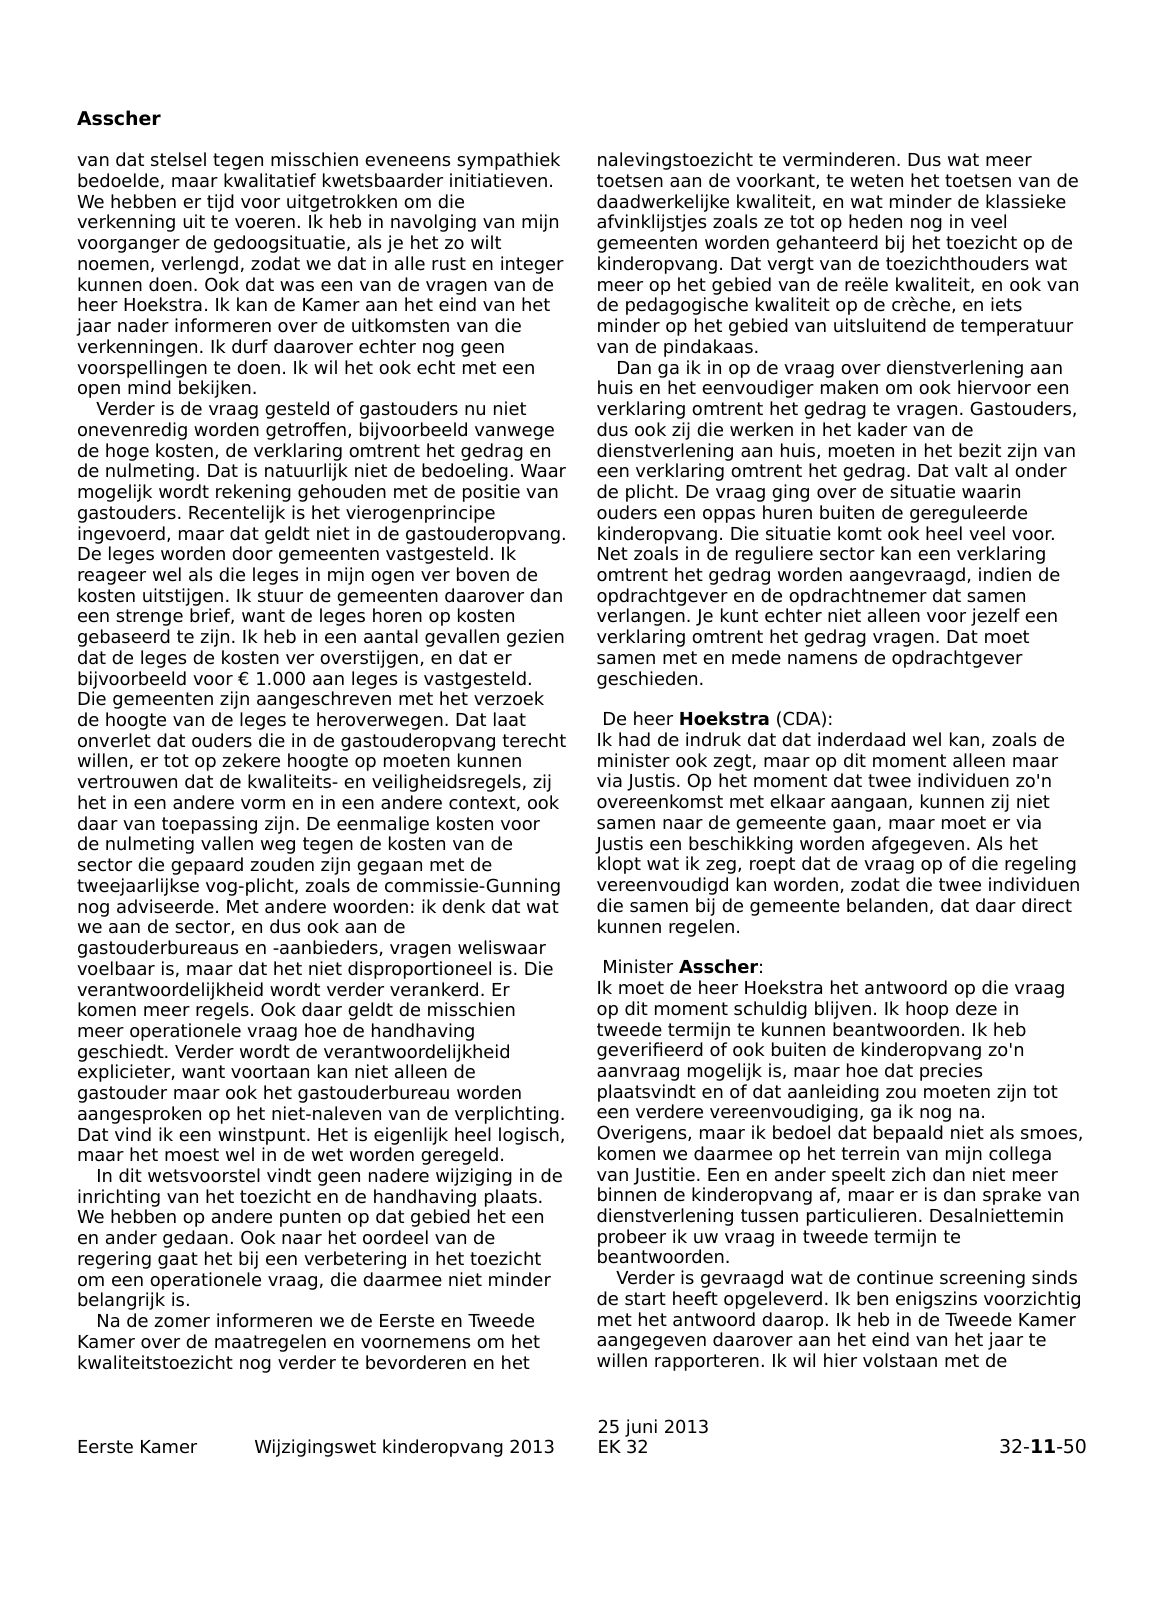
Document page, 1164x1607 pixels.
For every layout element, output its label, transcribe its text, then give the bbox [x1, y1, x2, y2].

text Verder is gevraagd wat de continue screening sinds de start heeft opgeleverd. Ik ben enigszins voorzichtig met het antwoord daarop. Ik heb in de Tweede Kamer aangegeven daarover aan het eind van het jaar te willen rapporteren. Ik wil hier volstaan met de [596, 1268, 1087, 1372]
text Minister Asscher: [596, 957, 1087, 978]
text van dat stelsel tegen misschien eveneens sympathiek bedoelde, maar kwalitatief kwetsbaarder initiatieven. We hebben er tijd voor uitgetrokken om die verkenning uit te voeren. Ik heb in navolging van mijn voorganger de gedoogsituatie, als je het zo wilt noemen, verlengd, zodat we dat in alle rust en integer kunnen doen. Ook dat was een van de vragen van de heer Hoekstra. Ik kan de Kamer aan het eind van het jaar nader informeren over de uitkomsten van die verkenningen. Ik durf daarover echter nog geen voorspellingen te doen. Ik wil het ook echt met een open mind bekijken. [77, 150, 567, 399]
text Verder is de vraag gesteld of gastouders nu niet onevenredig worden getroffen, bijvoorbeeld vanwege de hoge kosten, de verklaring omtrent het gedrag en de nulmeting. Dat is natuurlijk niet de bedoeling. Waar mogelijk wordt rekening gehouden met de positie van gastouders. Recentelijk is het vierogenprincipe ingevoerd, maar dat geldt niet in de gastouderopvang. De leges worden door gemeenten vastgesteld. Ik reageer wel als die leges in mijn ogen ver boven de kosten uitstijgen. Ik stuur de gemeenten daarover dan een strenge brief, want de leges horen op kosten gebaseerd te zijn. Ik heb in een aantal gevallen gezien dat de leges de kosten ver overstijgen, en dat er bijvoorbeeld voor € 1.000 aan leges is vastgesteld. Die gemeenten zijn aangeschreven met het verzoek de hoogte van de leges te heroverwegen. Dat laat onverlet dat ouders die in de gastouderopvang terecht willen, er tot op zekere hoogte op moeten kunnen vertrouwen dat de kwaliteits- en veiligheidsregels, zij het in een andere vorm en in een andere context, ook daar van toepassing zijn. De eenmalige kosten voor de nulmeting vallen weg tegen de kosten van de sector die gepaard zouden zijn gegaan met de tweejaarlijkse vog-plicht, zoals de commissie-Gunning nog adviseerde. Met andere woorden: ik denk dat wat we aan de sector, en dus ook aan de gastouderbureaus en -aanbieders, vragen weliswaar voelbaar is, maar dat het niet disproportioneel is. Die verantwoordelijkheid wordt verder verankerd. Er komen meer regels. Ook daar geldt de misschien meer operationele vraag hoe de handhaving geschiedt. Verder wordt de verantwoordelijkheid explicieter, want voortaan kan niet alleen de gastouder maar ook het gastouderbureau worden aangesproken op het niet-naleven van de verplichting. Dat vind ik een winstpunt. Het is eigenlijk heel logisch, maar het moest wel in de wet worden geregeld. [77, 399, 567, 1166]
text Ik moet de heer Hoekstra het antwoord op die vraag op dit moment schuldig blijven. Ik hoop deze in tweede termijn te kunnen beantwoorden. Ik heb geverifieerd of ook buiten de kinderopvang zo'n aanvraag mogelijk is, maar hoe dat precies plaatsvindt en of dat aanleiding zou moeten zijn tot een verdere vereenvoudiging, ga ik nog na. Overigens, maar ik bedoel dat bepaald niet als smoes, komen we daarmee op het terrein van mijn collega van Justitie. Een en ander speelt zich dan niet meer binnen de kinderopvang af, maar er is dan sprake van dienstverlening tussen particulieren. Desalniettemin probeer ik uw vraag in tweede termijn te beantwoorden. [596, 978, 1087, 1268]
text Na de zomer informeren we de Eerste en Tweede Kamer over de maatregelen en voornemens om het kwaliteitstoezicht nog verder te bevorderen en het [77, 1311, 567, 1373]
text nalevingstoezicht te verminderen. Dus wat meer toetsen aan de voorkant, te weten het toetsen van de daadwerkelijke kwaliteit, en wat minder de klassieke afvinklijstjes zoals ze tot op heden nog in veel gemeenten worden gehanteerd bij het toezicht op de kinderopvang. Dat vergt van de toezichthouders wat meer op het gebied van de reële kwaliteit, en ook van de pedagogische kwaliteit op de crèche, en iets minder op het gebied van uitsluitend de temperatuur van de pindakaas. [596, 150, 1087, 357]
text Ik had de indruk dat dat inderdaad wel kan, zoals de minister ook zegt, maar op dit moment alleen maar via Justis. Op het moment dat twee individuen zo'n overeenkomst met elkaar aangaan, kunnen zij niet samen naar de gemeente gaan, maar moet er via Justis een beschikking worden afgegeven. Als het klopt wat ik zeg, roept dat de vraag op of die regeling vereenvoudigd kan worden, zodat die twee individuen die samen bij de gemeente belanden, dat daar direct kunnen regelen. [596, 730, 1087, 937]
text De heer Hoekstra (CDA): [596, 709, 1087, 730]
text Dan ga ik in op de vraag over dienstverlening aan huis en het eenvoudiger maken om ook hiervoor een verklaring omtrent het gedrag te vragen. Gastouders, dus ook zij die werken in het kader van de dienstverlening aan huis, moeten in het bezit zijn van een verklaring omtrent het gedrag. Dat valt al onder de plicht. De vraag ging over de situatie waarin ouders een oppas huren buiten de gereguleerde kinderopvang. Die situatie komt ook heel veel voor. Net zoals in de reguliere sector kan een verklaring omtrent het gedrag worden aangevraagd, indien de opdrachtgever en de opdrachtnemer dat samen verlangen. Je kunt echter niet alleen voor jezelf een verklaring omtrent het gedrag vragen. Dat moet samen met en mede namens de opdrachtgever geschieden. [596, 357, 1087, 689]
text In dit wetsvoorstel vindt geen nadere wijziging in de inrichting van het toezicht en de handhaving plaats. We hebben op andere punten op dat gebied het een en ander gedaan. Ook naar het oordeel van de regering gaat het bij een verbetering in het toezicht om een operationele vraag, die daarmee niet minder belangrijk is. [77, 1166, 567, 1311]
